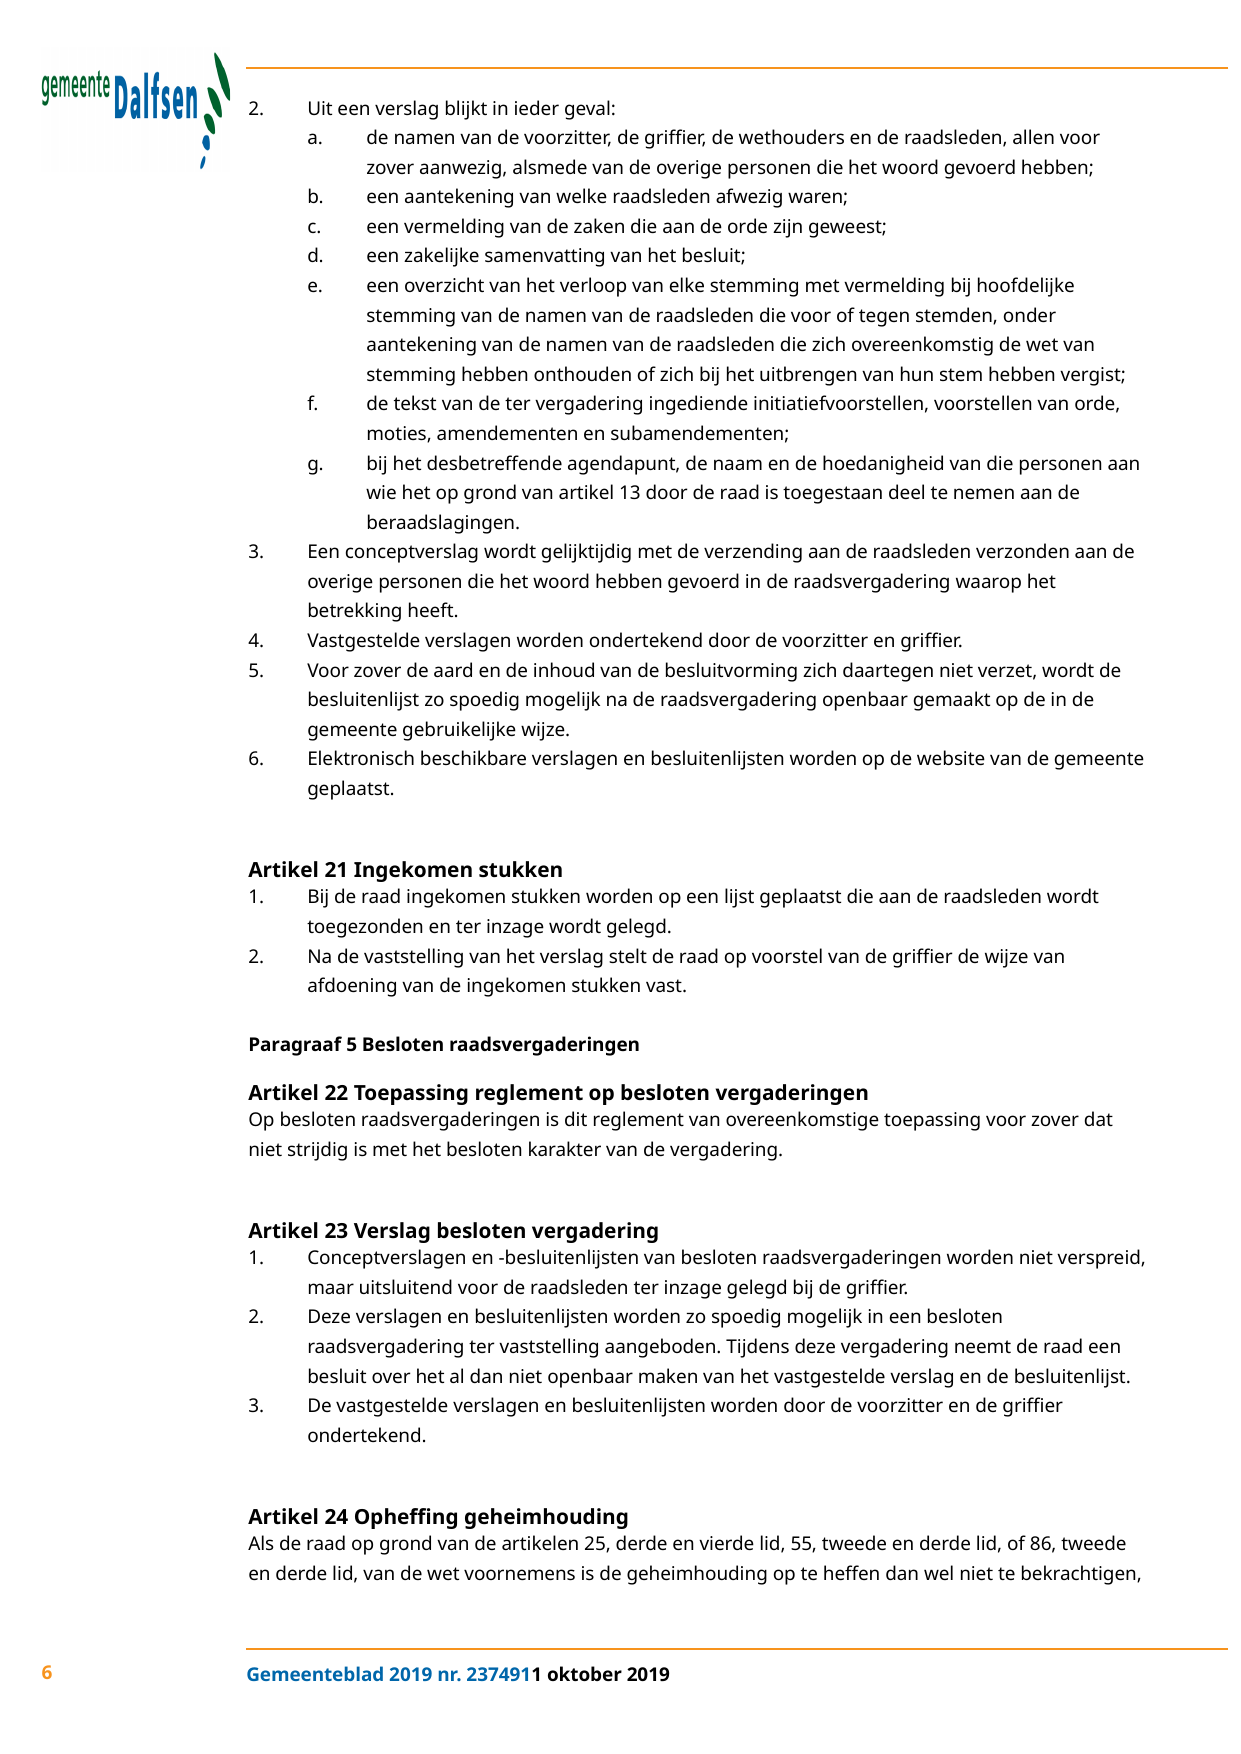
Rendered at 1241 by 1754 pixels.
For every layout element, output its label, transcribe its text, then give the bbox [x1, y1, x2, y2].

list een zakelijke samenvatting van het besluit; [307, 243, 1152, 268]
list Na de vaststelling van het verslag stelt de raad op voorstel van de griffier de wijze van afdoening van de ingekomen stukken vast. [248, 943, 1152, 998]
list De vastgestelde verslagen en besluitenlijsten worden door de voorzitter en de griffier ondertekend. [248, 1392, 1152, 1448]
list bij het desbetreffende agendapunt, de naam en de hoedanigheid van die personen aan wie het op grond van artikel 13 door de raad is toegestaan deel te nemen aan de beraadslagingen. [307, 450, 1152, 535]
text Artikel 21 Ingekomen stukken [248, 855, 1152, 884]
list Voor zover de aard en de inhoud van de besluitvorming zich daartegen niet verzet, wordt de besluitenlijst zo spoedig mogelijk na de raadsvergadering openbaar gemaakt op de in de gemeente gebruikelijke wijze. [248, 657, 1152, 742]
text Artikel 22 Toepassing reglement op besloten vergaderingen [248, 1078, 1152, 1107]
text Artikel 24 Opheffing geheimhouding [248, 1502, 1152, 1531]
list de namen van de voorzitter, de griffier, de wethouders en de raadsleden, allen voor zover aanwezig, alsmede van de overige personen die het woord gevoerd hebben; [307, 124, 1152, 180]
list een overzicht van het verloop van elke stemming met vermelding bij hoofdelijke stemming van de namen van de raadsleden die voor of tegen stemden, onder aantekening van de namen van de raadsleden die zich overeenkomstig de wet van stemming hebben onthouden of zich bij het uitbrengen van hun stem hebben vergist; [307, 272, 1152, 387]
list de tekst van de ter vergadering ingediende initiatiefvoorstellen, voorstellen van orde, moties, amendementen en subamendementen; [307, 391, 1152, 446]
list Deze verslagen en besluitenlijsten worden zo spoedig mogelijk in een besloten raadsvergadering ter vaststelling aangeboden. Tijdens deze vergadering neemt de raad een besluit over het al dan niet openbaar maken van het vastgestelde verslag en de besluitenlijst. [248, 1304, 1152, 1389]
text Paragraaf 5 Besloten raadsvergaderingen [248, 1032, 1152, 1057]
text Artikel 23 Verslag besloten vergadering [248, 1216, 1152, 1244]
list Een conceptverslag wordt gelijktijdig met de verzending aan de raadsleden verzonden aan de overige personen die het woord hebben gevoerd in de raadsvergadering waarop het betrekking heeft. [248, 538, 1152, 623]
text Op besloten raadsvergaderingen is dit reglement van overeenkomstige toepassing voor zover dat niet strijdig is met het besloten karakter van de vergadering. [248, 1107, 1152, 1162]
list Elektronisch beschikbare verslagen en besluitenlijsten worden op de website van de gemeente geplaatst. [248, 746, 1152, 801]
list een vermelding van de zaken die aan de orde zijn geweest; [307, 213, 1152, 239]
text Als de raad op grond van de artikelen 25, derde en vierde lid, 55, tweede en derde lid, of 86, tweede en derde lid, van de wet voornemens is de geheimhouding op te heffen dan wel niet te bekrachtigen, [248, 1531, 1152, 1586]
list Bij de raad ingekomen stukken worden op een lijst geplaatst die aan de raadsleden wordt toegezonden en ter inzage wordt gelegd. [248, 884, 1152, 939]
list Vastgestelde verslagen worden ondertekend door de voorzitter en griffier. [248, 627, 1152, 653]
list Uit een verslag blijkt in ieder geval: [248, 95, 1152, 121]
list Conceptverslagen en -besluitenlijsten van besloten raadsvergaderingen worden niet verspreid, maar uitsluitend voor de raadsleden ter inzage gelegd bij de griffier. [248, 1244, 1152, 1300]
picture [41, 47, 231, 172]
list een aantekening van welke raadsleden afwezig waren; [307, 183, 1152, 209]
